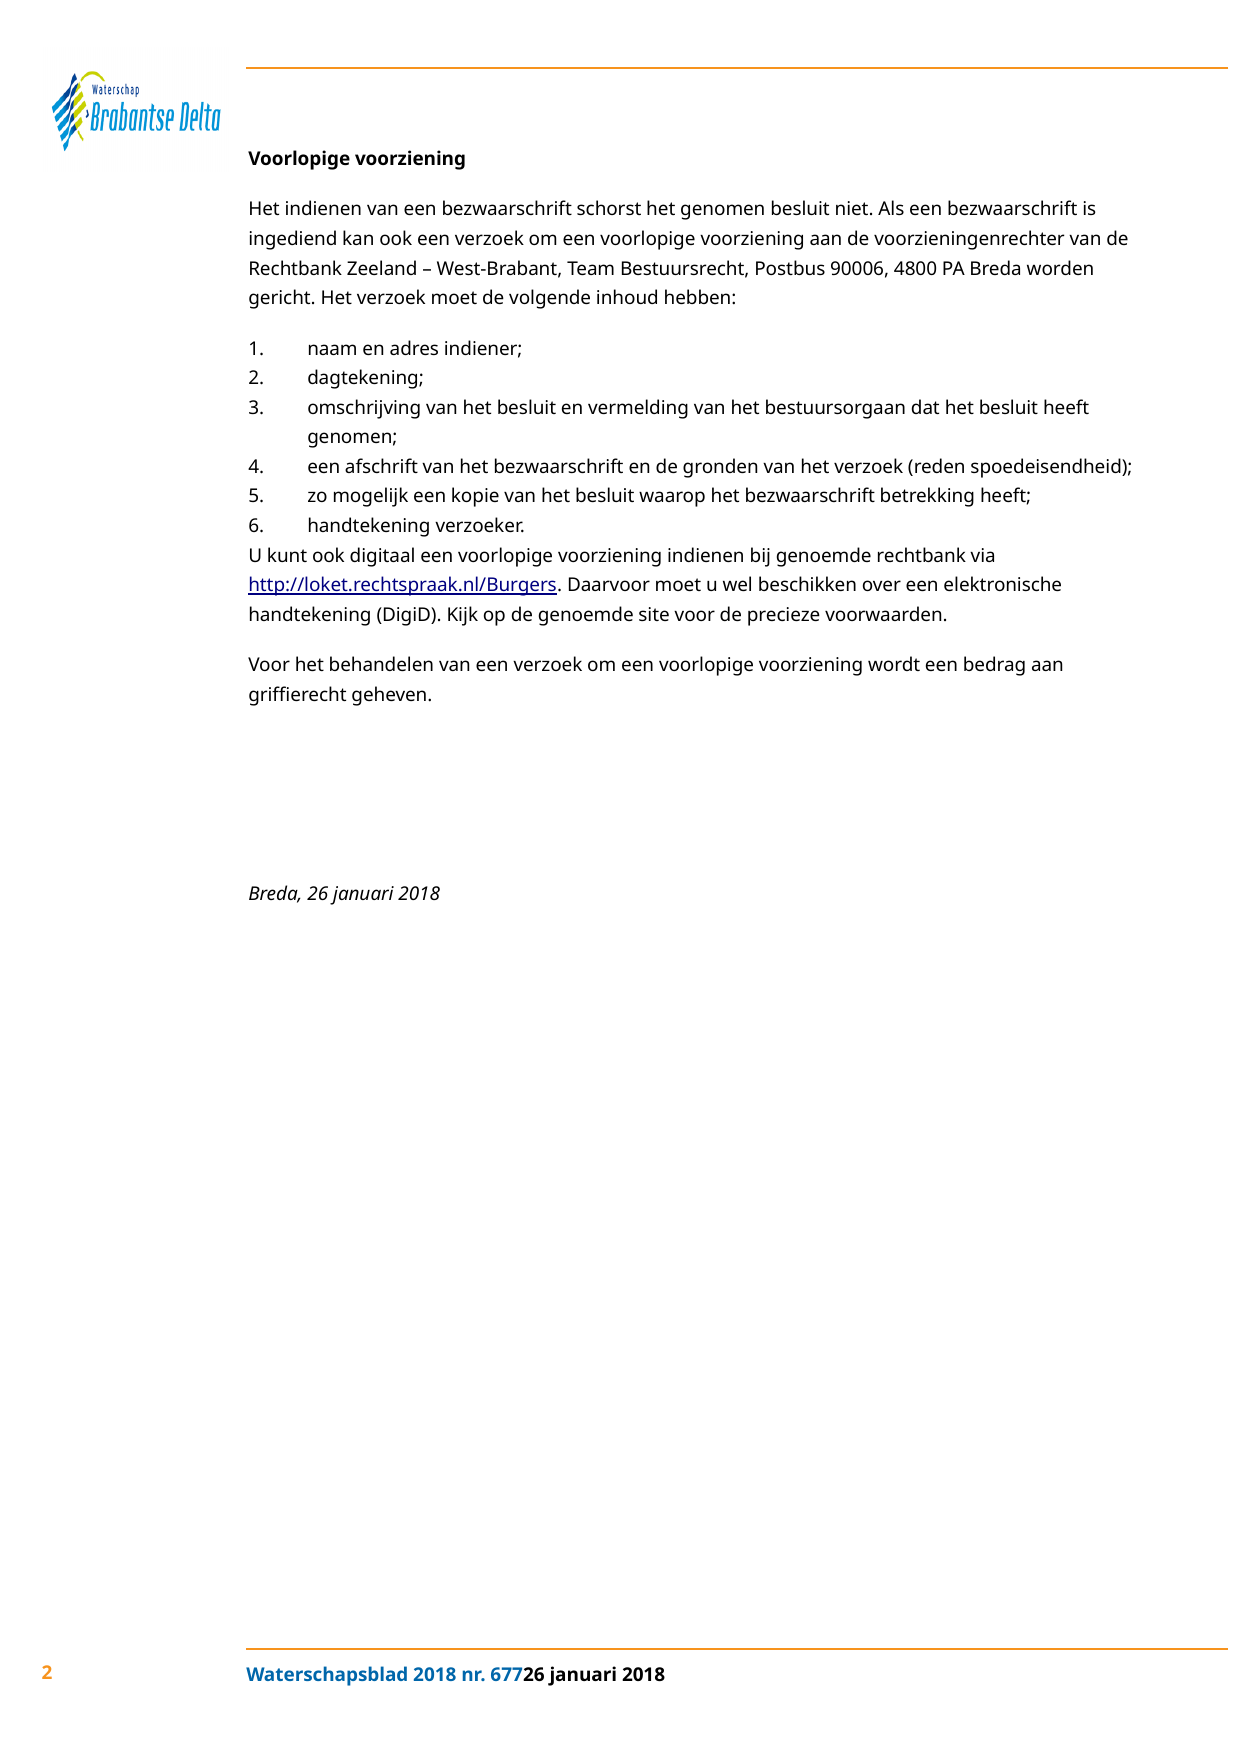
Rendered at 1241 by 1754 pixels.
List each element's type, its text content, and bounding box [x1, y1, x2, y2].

list dagtekening; [248, 364, 1152, 390]
list een afschrift van het bezwaarschrift en de gronden van het verzoek (reden spoedeisendheid); [248, 453, 1152, 479]
picture [41, 47, 231, 172]
list zo mogelijk een kopie van het besluit waarop het bezwaarschrift betrekking heeft; [248, 483, 1152, 508]
text Voor het behandelen van een verzoek om een voorlopige voorziening wordt een bedrag aan griffierecht geheven. [248, 651, 1152, 707]
text U kunt ook digitaal een voorlopige voorziening indienen bij genoemde rechtbank via http://loket.rechtspraak.nl/Burgers. Daarvoor moet u wel beschikken over een elektronische handtekening (DigiD). Kijk op de genoemde site voor de precieze voorwaarden. [248, 542, 1152, 627]
list omschrijving van het besluit en vermelding van het bestuursorgaan dat het besluit heeft genomen; [248, 394, 1152, 449]
text Het indienen van een bezwaarschrift schorst het genomen besluit niet. Als een bezwaarschrift is ingediend kan ook een verzoek om een voorlopige voorziening aan de voorzieningenrechter van de Rechtbank Zeeland – West-Brabant, Team Bestuursrecht, Postbus 90006, 4800 PA Breda worden gericht. Het verzoek moet de volgende inhoud hebben: [248, 196, 1152, 310]
text Breda, 26 januari 2018 [248, 880, 1152, 906]
list naam en adres indiener; [248, 335, 1152, 361]
text Voorlopige voorziening [248, 145, 1152, 171]
list handtekening verzoeker. [248, 512, 1152, 538]
